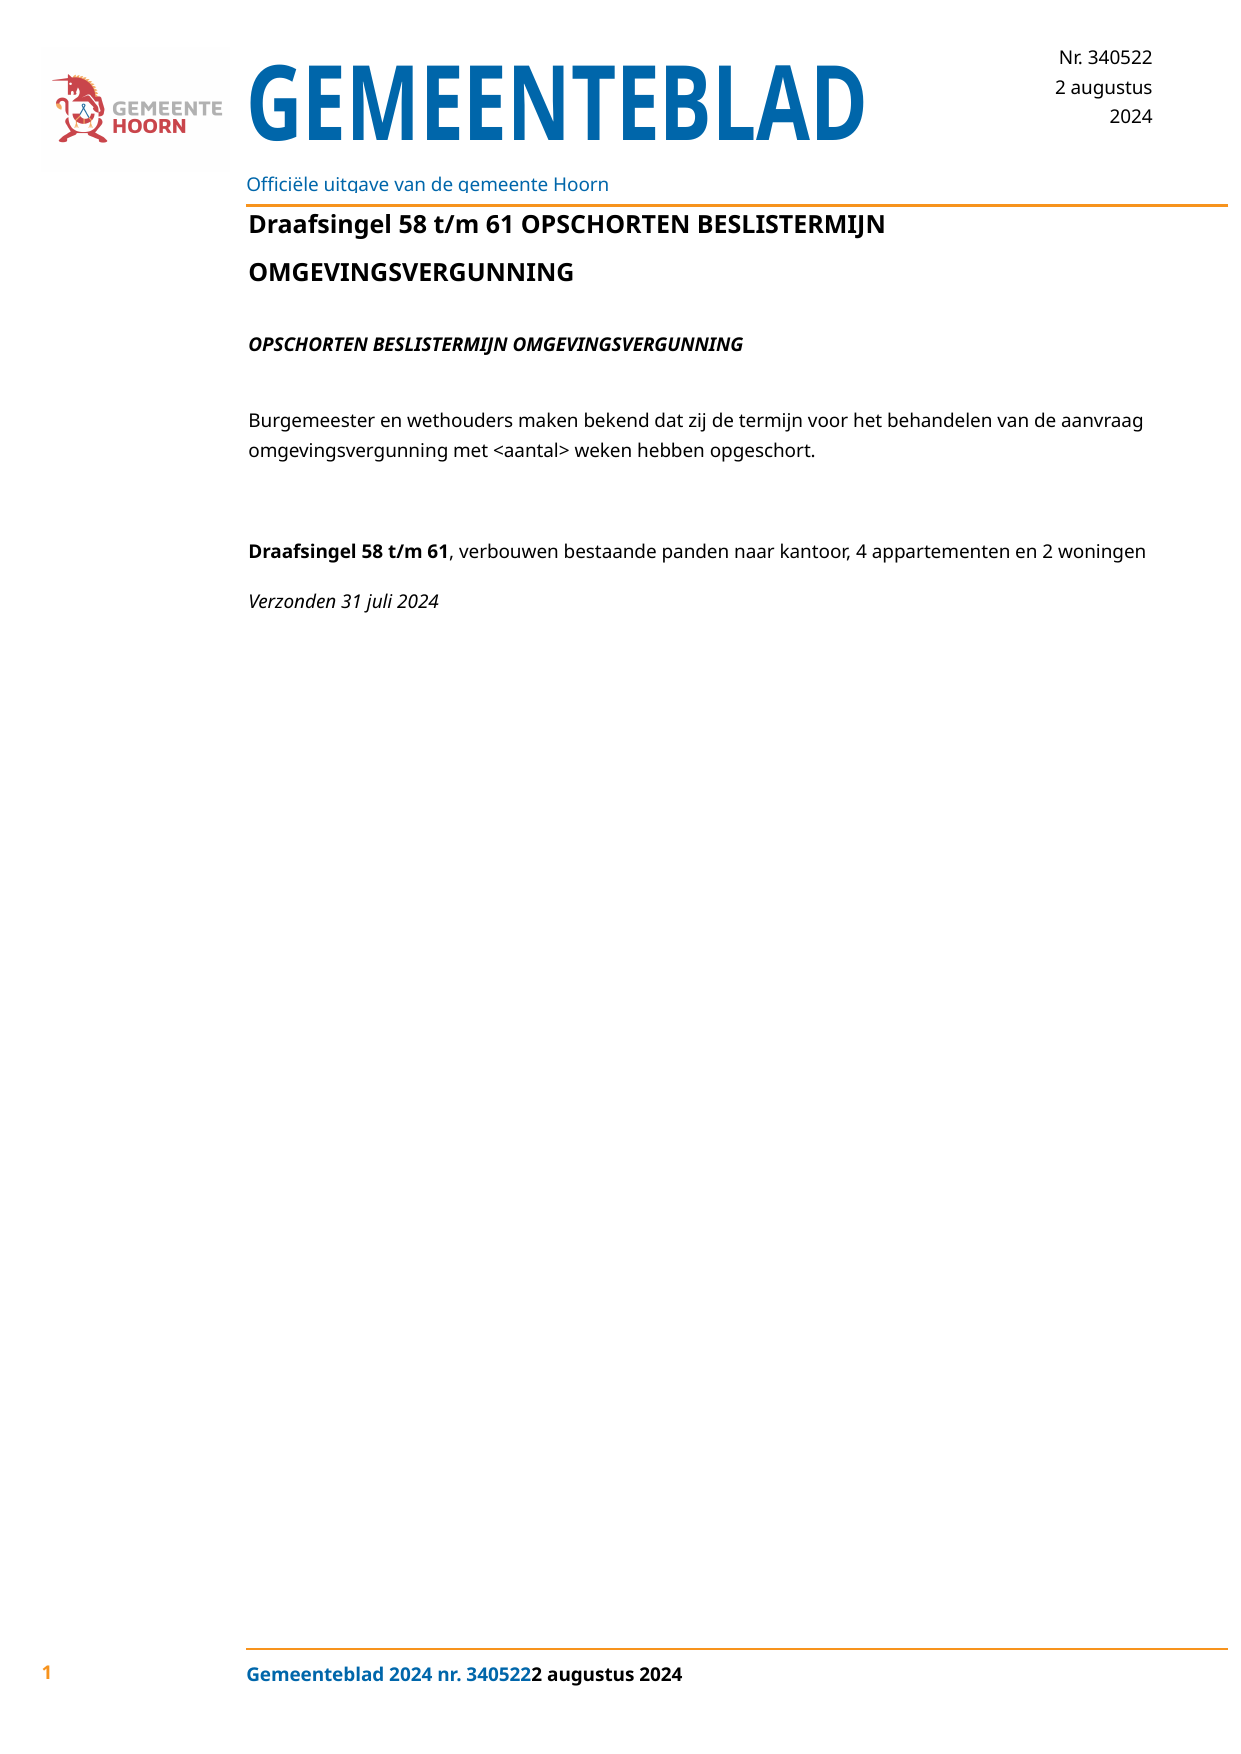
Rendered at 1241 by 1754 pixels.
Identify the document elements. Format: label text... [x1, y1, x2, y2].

picture [41, 47, 231, 172]
text Draafsingel 58 t/m 61 OPSCHORTEN BESLISTERMIJN OMGEVINGSVERGUNNING [248, 207, 1152, 288]
text Draafsingel 58 t/m 61, verbouwen bestaande panden naar kantoor, 4 appartementen en 2 woningen [248, 538, 1152, 564]
text Burgemeester en wethouders maken bekend dat zij de termijn voor het behandelen van de aanvraag omgevingsvergunning met <aantal> weken hebben opgeschort. [248, 408, 1152, 463]
text Verzonden 31 juli 2024 [248, 588, 1152, 614]
text OPSCHORTEN BESLISTERMIJN OMGEVINGSVERGUNNING [248, 331, 1152, 357]
